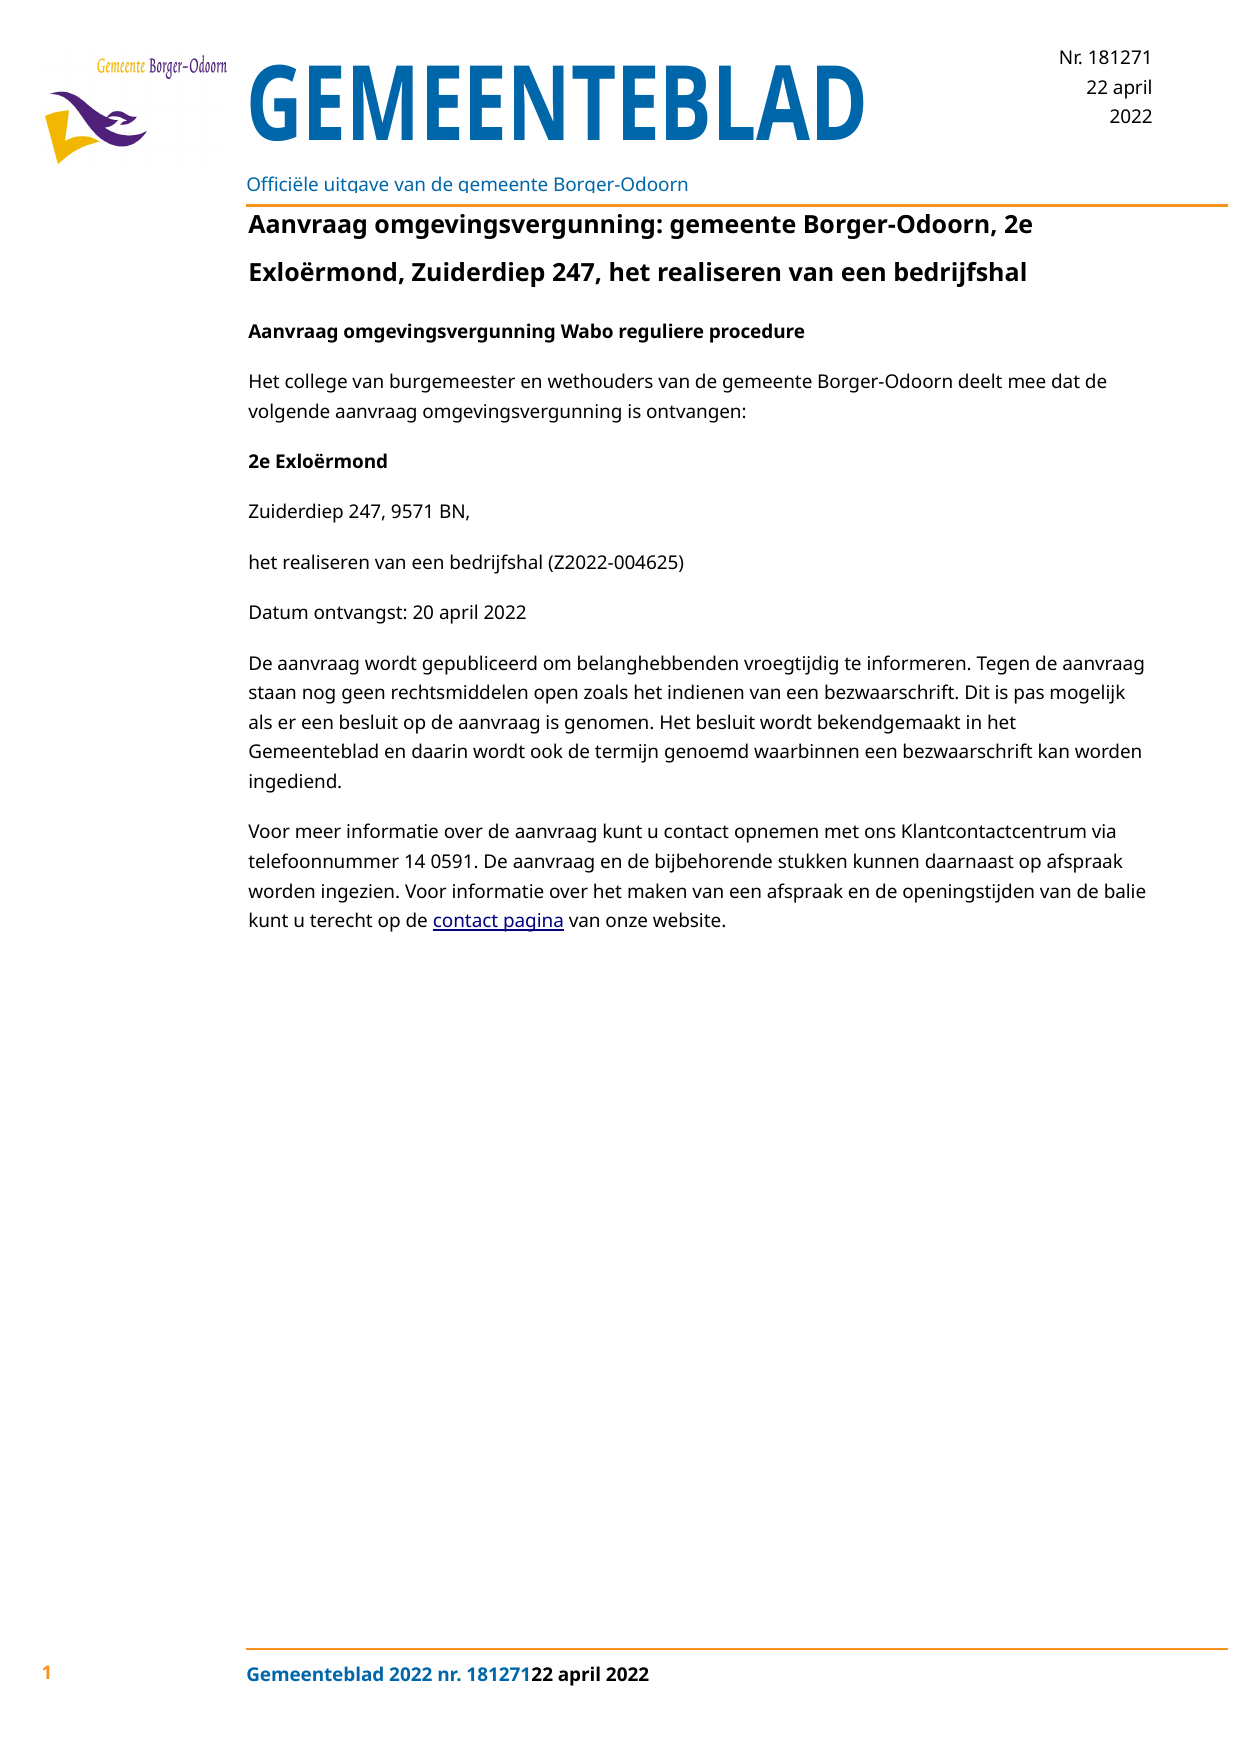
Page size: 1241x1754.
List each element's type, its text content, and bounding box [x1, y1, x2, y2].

text Aanvraag omgevingsvergunning: gemeente Borger-Odoorn, 2e Exloërmond, Zuiderdiep 247, het realiseren van een bedrijfshal [248, 207, 1152, 288]
picture [41, 47, 231, 172]
text Het college van burgemeester en wethouders van de gemeente Borger-Odoorn deelt mee dat de volgende aanvraag omgevingsvergunning is ontvangen: [248, 368, 1152, 424]
text het realiseren van een bedrijfshal (Z2022-004625) [248, 549, 1152, 575]
text Aanvraag omgevingsvergunning Wabo reguliere procedure [248, 318, 1152, 344]
text Datum ontvangst: 20 april 2022 [248, 599, 1152, 625]
text De aanvraag wordt gepubliceerd om belanghebbenden vroegtijdig te informeren. Tegen de aanvraag staan nog geen rechtsmiddelen open zoals het indienen van een bezwaarschrift. Dit is pas mogelijk als er een besluit op de aanvraag is genomen. Het besluit wordt bekendgemaakt in het Gemeenteblad en daarin wordt ook de termijn genoemd waarbinnen een bezwaarschrift kan worden ingediend. [248, 650, 1152, 794]
text Zuiderdiep 247, 9571 BN, [248, 499, 1152, 524]
text 2e Exloërmond [248, 448, 1152, 474]
text Voor meer informatie over de aanvraag kunt u contact opnemen met ons Klantcontactcentrum via telefoonnummer 14 0591. De aanvraag en de bijbehorende stukken kunnen daarnaast op afspraak worden ingezien. Voor informatie over het maken van een afspraak en de openingstijden van de balie kunt u terecht op de contact pagina van onze website. [248, 819, 1152, 933]
